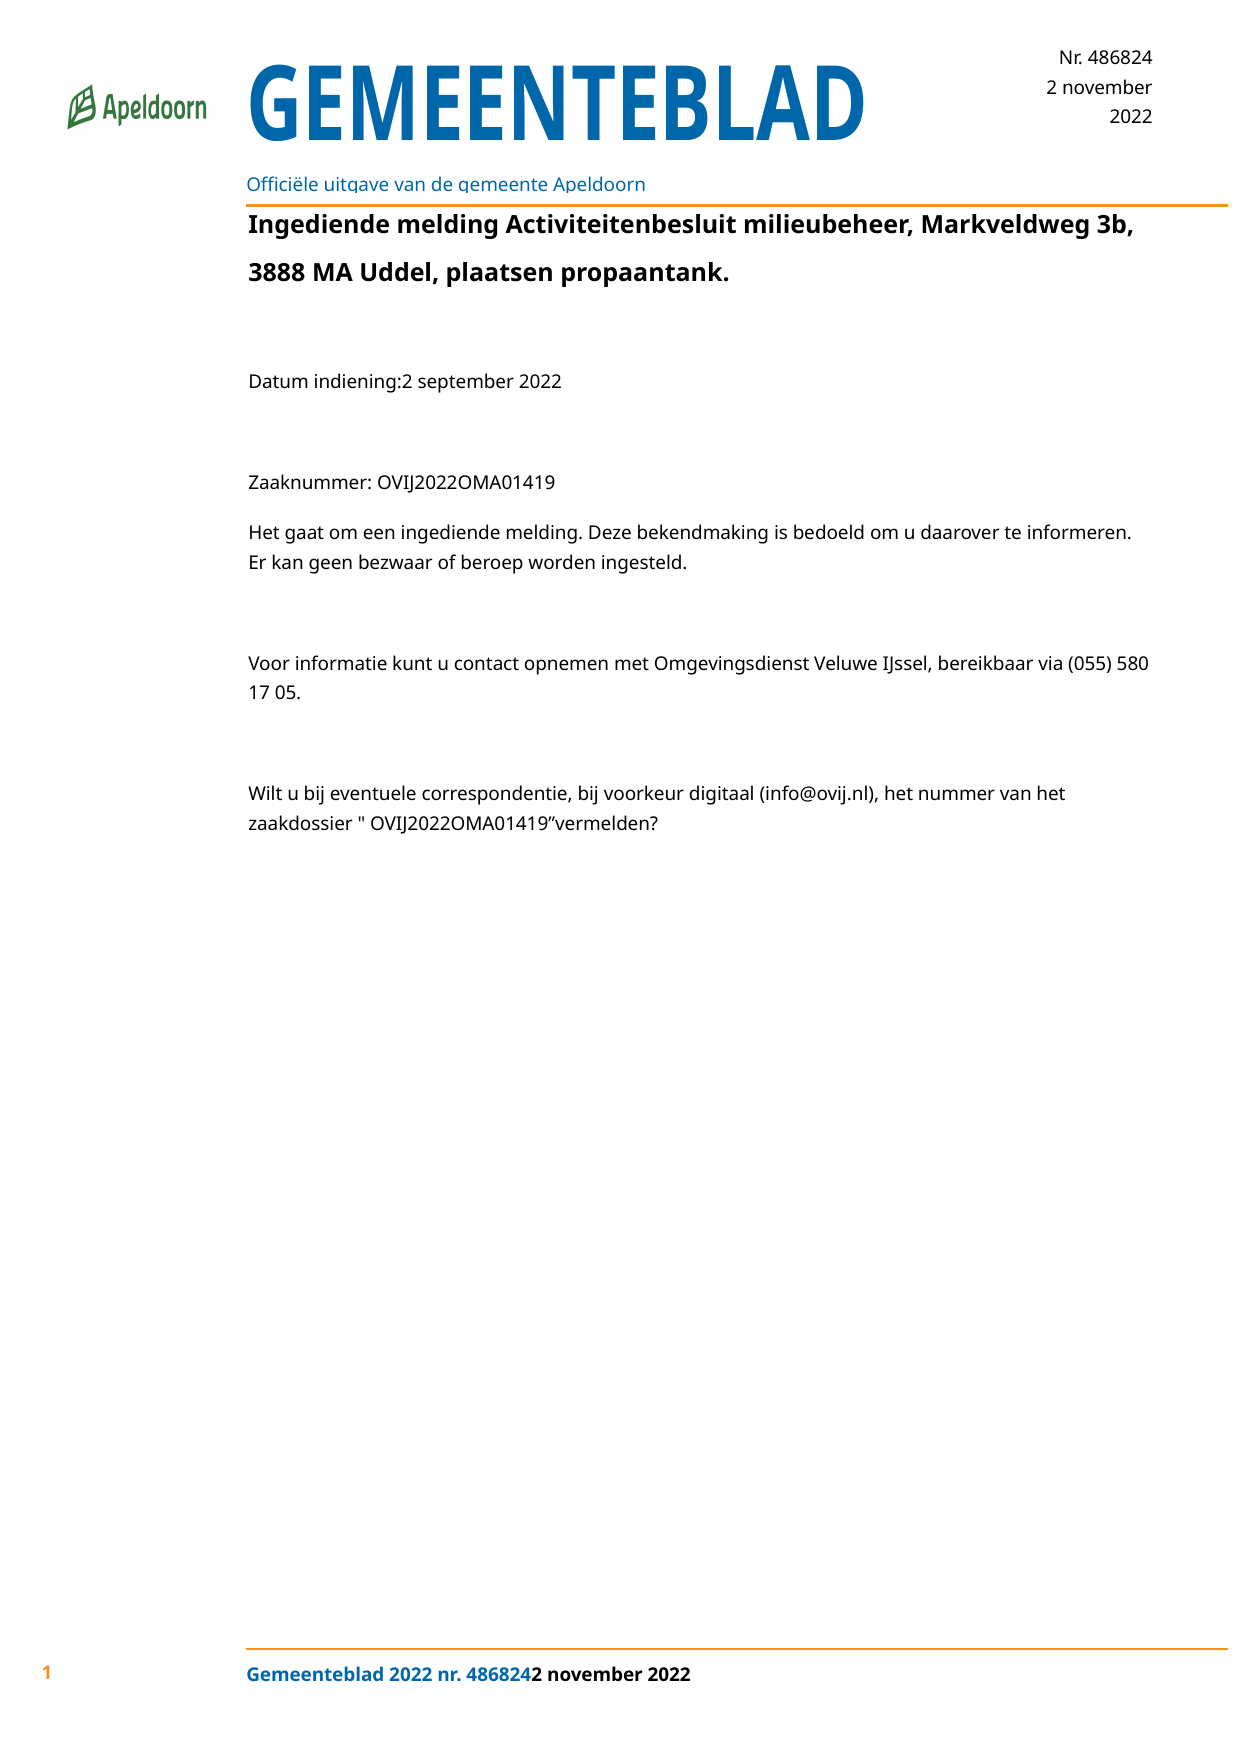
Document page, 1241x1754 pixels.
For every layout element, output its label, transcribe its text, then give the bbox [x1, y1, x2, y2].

text Wilt u bij eventuele correspondentie, bij voorkeur digitaal (info@ovij.nl), het nummer van het zaakdossier " OVIJ2022OMA01419”vermelden? [248, 780, 1152, 836]
picture [41, 47, 231, 172]
text Voor informatie kunt u contact opnemen met Omgevingsdienst Veluwe IJssel, bereikbaar via (055) 580 17 05. [248, 650, 1152, 705]
text Het gaat om een ingediende melding. Deze bekendmaking is bedoeld om u daarover te informeren. Er kan geen bezwaar of beroep worden ingesteld. [248, 519, 1152, 575]
text Datum indiening:2 september 2022 [248, 368, 1152, 394]
text Zaaknummer: OVIJ2022OMA01419 [248, 469, 1152, 495]
text Ingediende melding Activiteitenbesluit milieubeheer, Markveldweg 3b, 3888 MA Uddel, plaatsen propaantank. [248, 207, 1152, 288]
